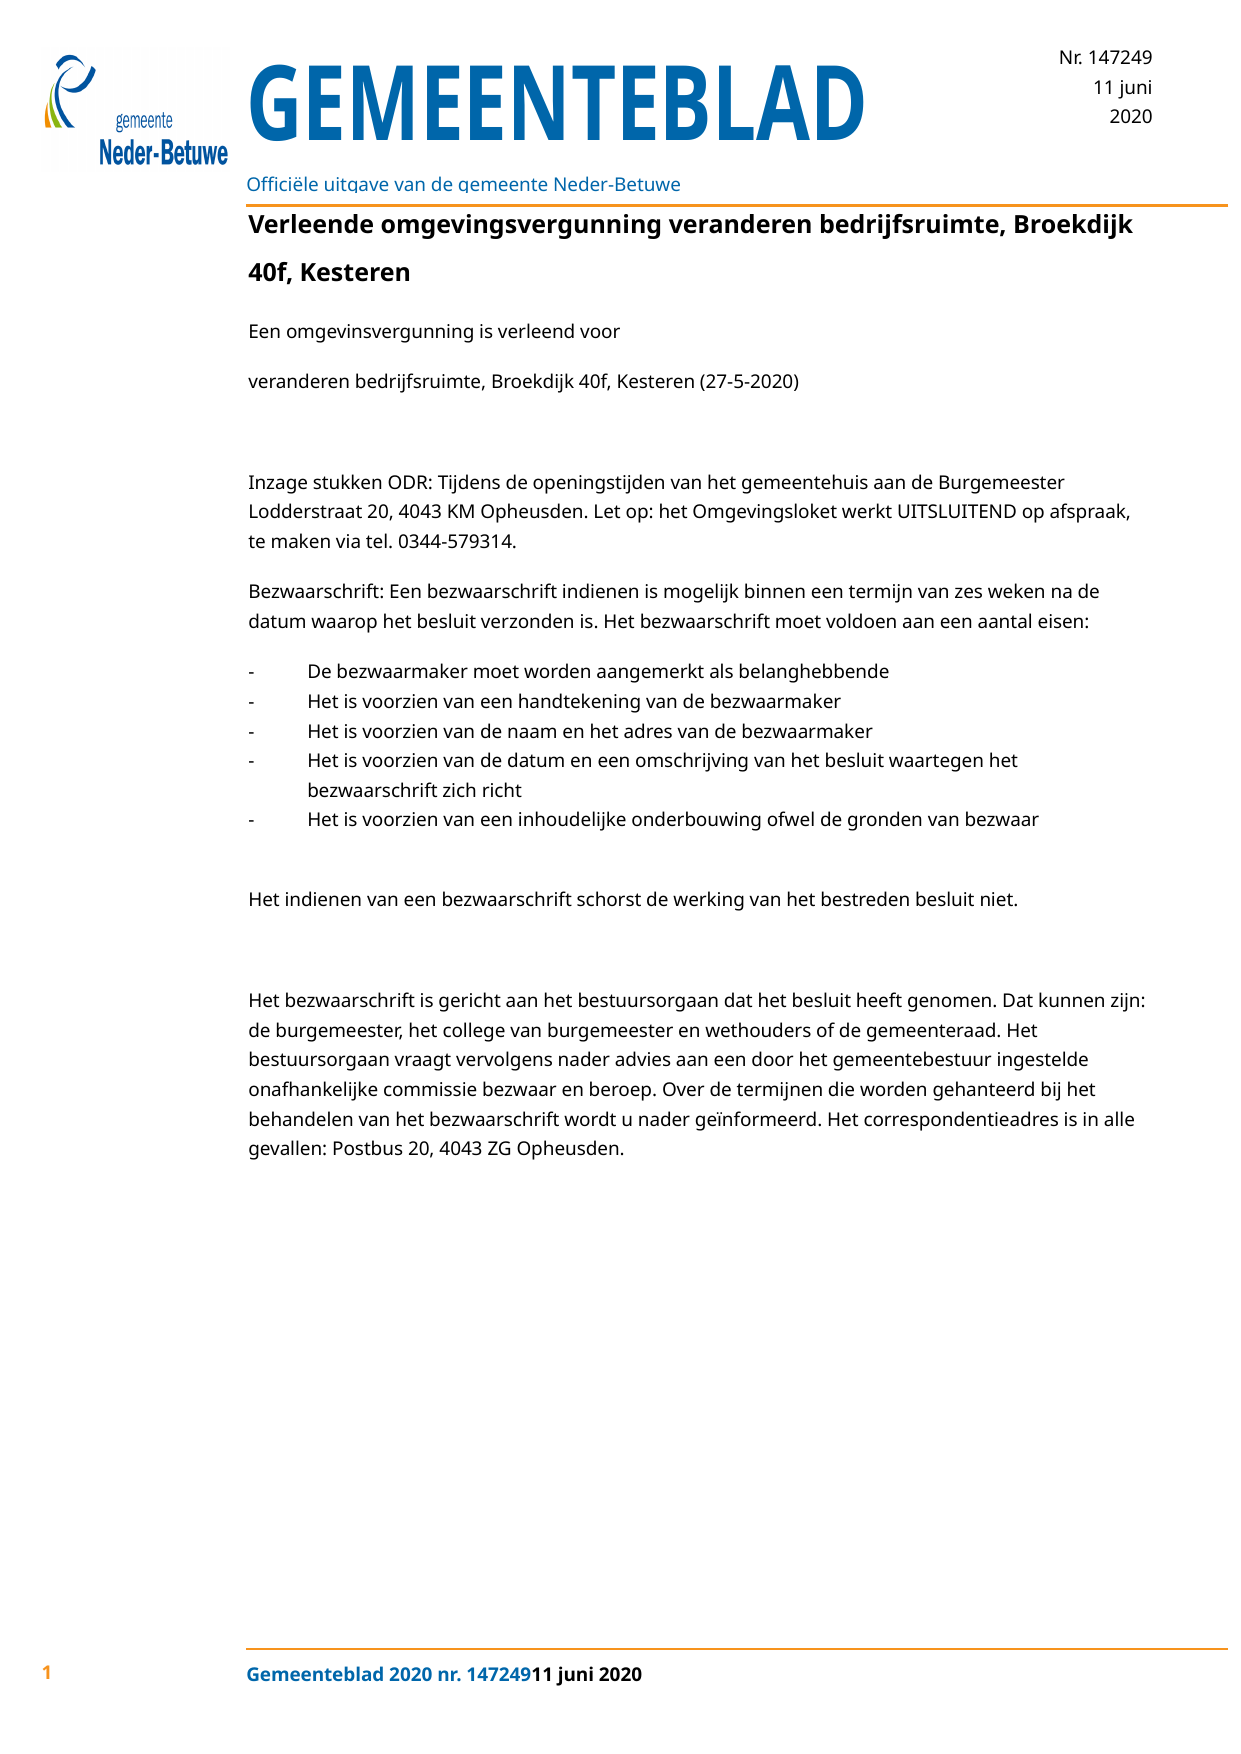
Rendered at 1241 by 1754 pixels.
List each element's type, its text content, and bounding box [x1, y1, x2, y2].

text Inzage stukken ODR: Tijdens de openingstijden van het gemeentehuis aan de Burgemeester Lodderstraat 20, 4043 KM Opheusden. Let op: het Omgevingsloket werkt UITSLUITEND op afspraak, te maken via tel. 0344-579314. [248, 469, 1152, 554]
picture [41, 47, 231, 172]
text Bezwaarschrift: Een bezwaarschrift indienen is mogelijk binnen een termijn van zes weken na de datum waarop het besluit verzonden is. Het bezwaarschrift moet voldoen aan een aantal eisen: [248, 579, 1152, 634]
list Het is voorzien van een handtekening van de bezwaarmaker [248, 688, 1152, 714]
list Het is voorzien van de naam en het adres van de bezwaarmaker [248, 718, 1152, 744]
list Het is voorzien van een inhoudelijke onderbouwing ofwel de gronden van bezwaar [248, 807, 1152, 832]
text Het bezwaarschrift is gericht aan het bestuursorgaan dat het besluit heeft genomen. Dat kunnen zijn: de burgemeester, het college van burgemeester en wethouders of de gemeenteraad. Het bestuursorgaan vraagt vervolgens nader advies aan een door het gemeentebestuur ingestelde onafhankelijke commissie bezwaar en beroep. Over de termijnen die worden gehanteerd bij het behandelen van het bezwaarschrift wordt u nader geïnformeerd. Het correspondentieadres is in alle gevallen: Postbus 20, 4043 ZG Opheusden. [248, 987, 1152, 1161]
text veranderen bedrijfsruimte, Broekdijk 40f, Kesteren (27-5-2020) [248, 368, 1152, 394]
list De bezwaarmaker moet worden aangemerkt als belanghebbende [248, 659, 1152, 684]
text Verleende omgevingsvergunning veranderen bedrijfsruimte, Broekdijk 40f, Kesteren [248, 207, 1152, 288]
text Een omgevinsvergunning is verleend voor [248, 318, 1152, 344]
list Het is voorzien van de datum en een omschrijving van het besluit waartegen het bezwaarschrift zich richt [248, 747, 1152, 803]
text Het indienen van een bezwaarschrift schorst de werking van het bestreden besluit niet. [248, 887, 1152, 912]
